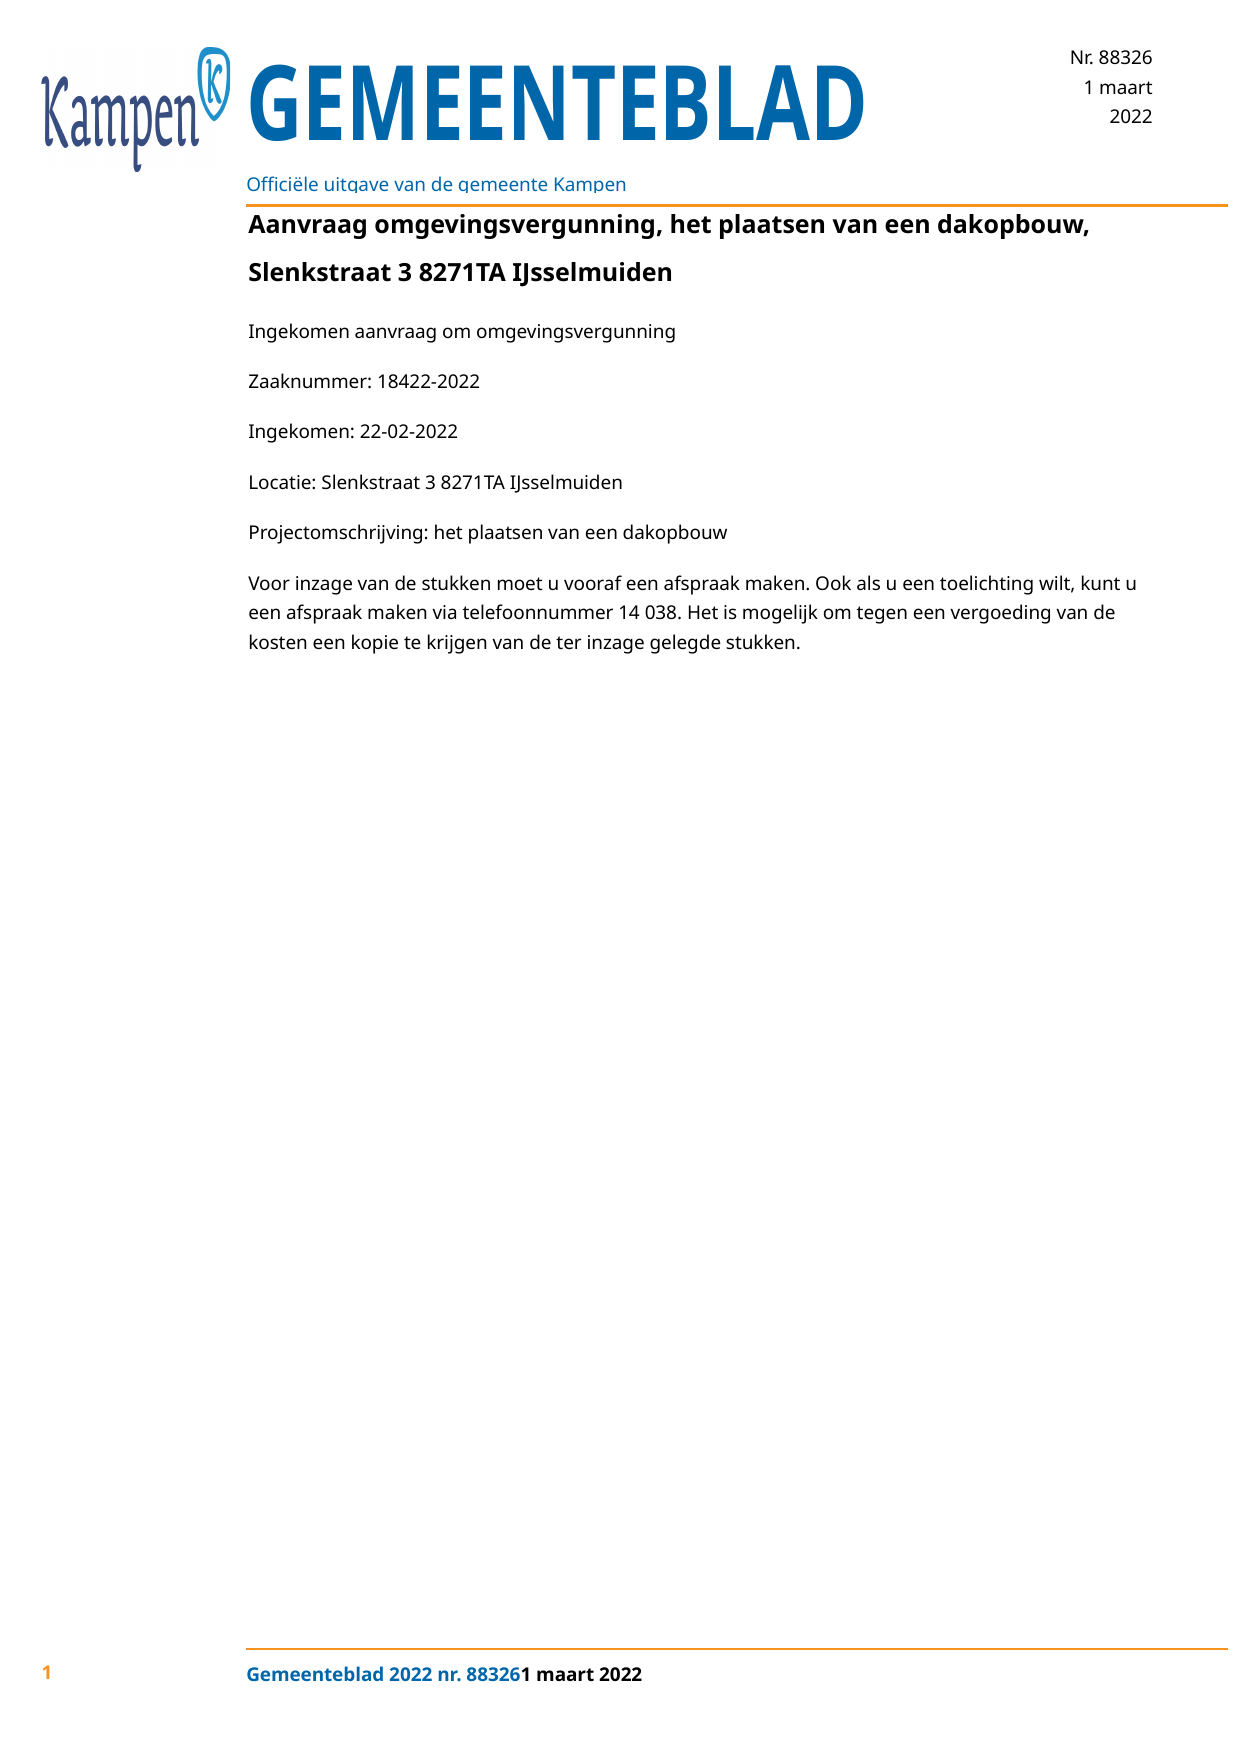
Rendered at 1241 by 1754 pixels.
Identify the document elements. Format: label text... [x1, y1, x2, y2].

text Projectomschrijving: het plaatsen van een dakopbouw [248, 519, 1152, 545]
text Zaaknummer: 18422-2022 [248, 368, 1152, 394]
text Locatie: Slenkstraat 3 8271TA IJsselmuiden [248, 469, 1152, 495]
picture [41, 47, 231, 172]
text Ingekomen: 22-02-2022 [248, 419, 1152, 444]
text Voor inzage van de stukken moet u vooraf een afspraak maken. Ook als u een toelichting wilt, kunt u een afspraak maken via telefoonnummer 14 038. Het is mogelijk om tegen een vergoeding van de kosten een kopie te krijgen van de ter inzage gelegde stukken. [248, 570, 1152, 655]
text Aanvraag omgevingsvergunning, het plaatsen van een dakopbouw, Slenkstraat 3 8271TA IJsselmuiden [248, 207, 1152, 288]
text Ingekomen aanvraag om omgevingsvergunning [248, 318, 1152, 344]
